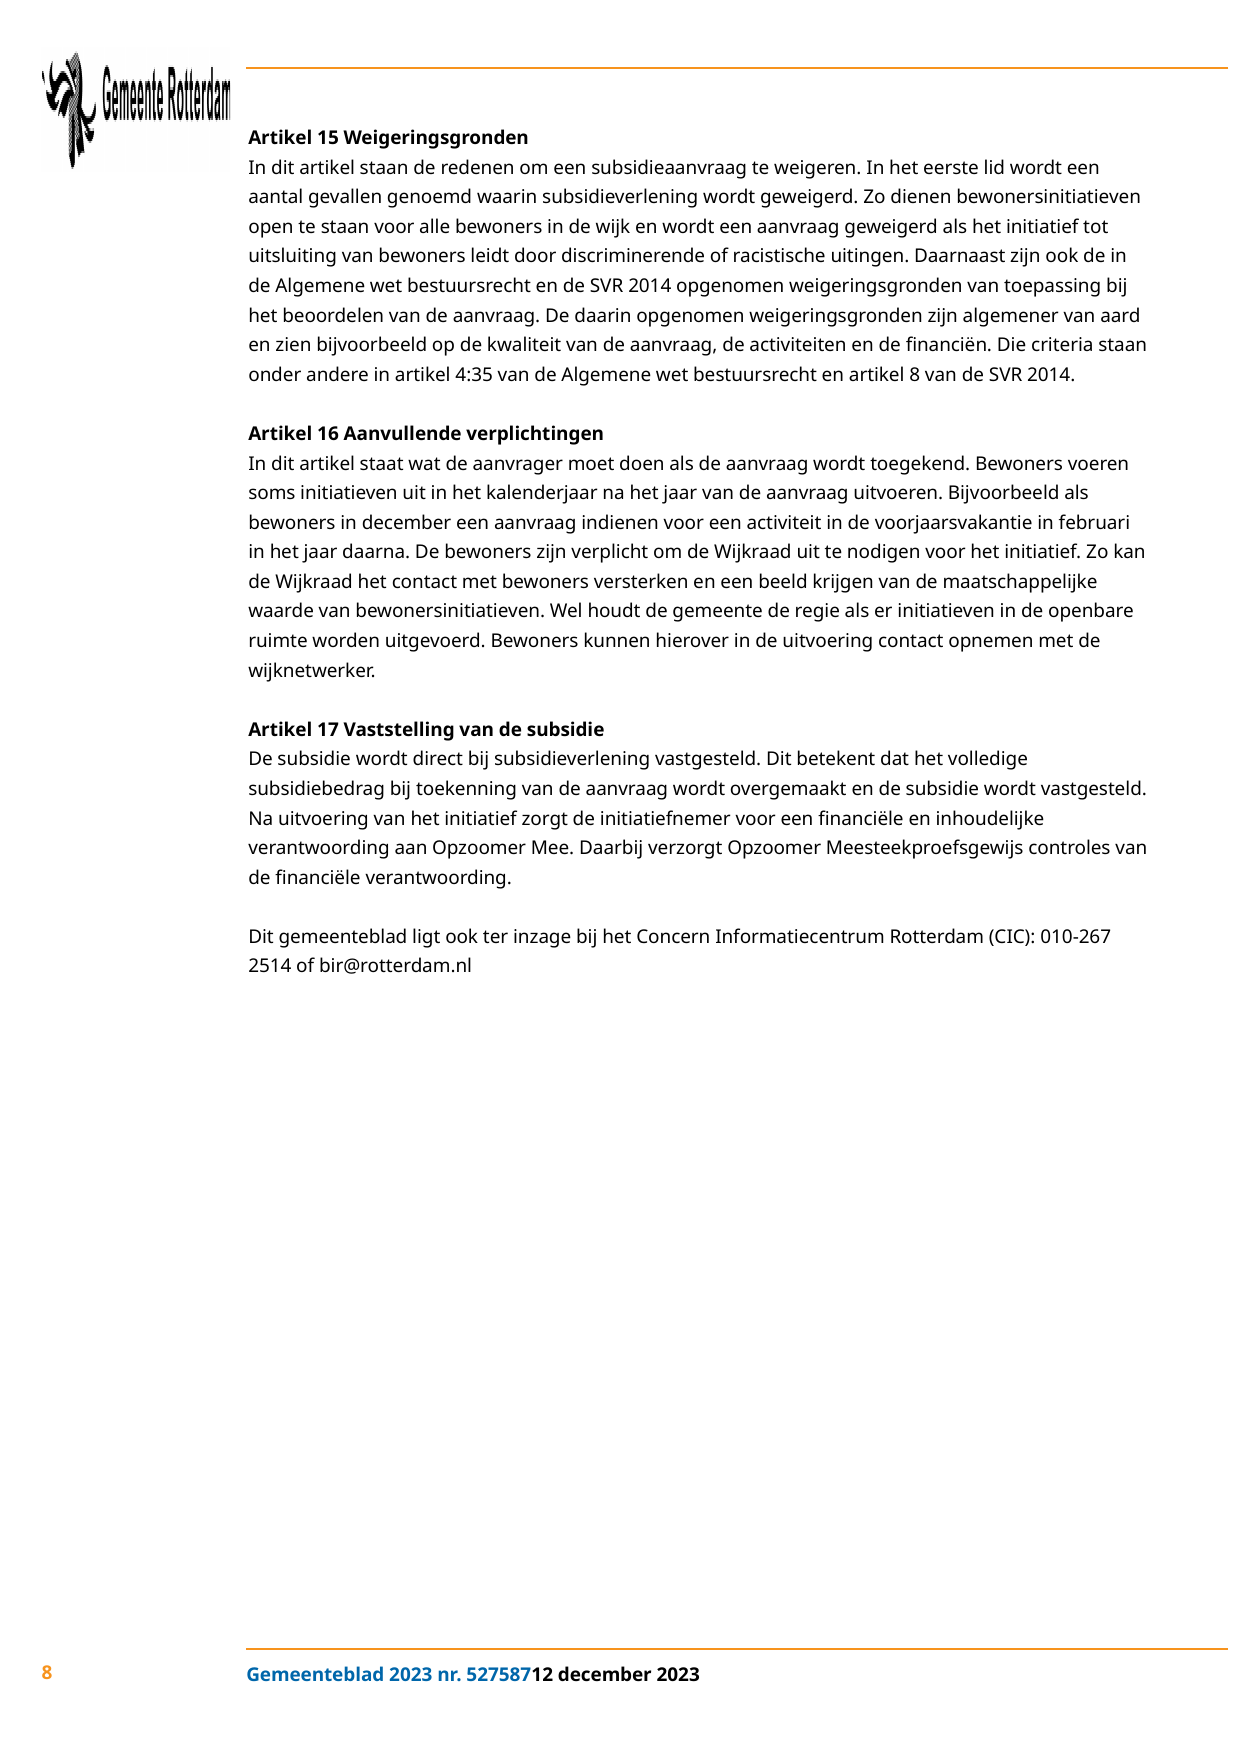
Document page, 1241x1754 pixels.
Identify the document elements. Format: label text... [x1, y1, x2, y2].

text Artikel 17 Vaststelling van de subsidie [248, 716, 1152, 742]
text De subsidie wordt direct bij subsidieverlening vastgesteld. Dit betekent dat het volledige subsidiebedrag bij toekenning van de aanvraag wordt overgemaakt en de subsidie wordt vastgesteld. Na uitvoering van het initiatief zorgt de initiatiefnemer voor een financiële en inhoudelijke verantwoording aan Opzoomer Mee. Daarbij verzorgt Opzoomer Meesteekproefsgewijs controles van de financiële verantwoording. [248, 746, 1152, 890]
picture [41, 47, 231, 172]
text In dit artikel staat wat de aanvrager moet doen als de aanvraag wordt toegekend. Bewoners voeren soms initiatieven uit in het kalenderjaar na het jaar van de aanvraag uitvoeren. Bijvoorbeeld als bewoners in december een aanvraag indienen voor een activiteit in de voorjaarsvakantie in februari in het jaar daarna. De bewoners zijn verplicht om de Wijkraad uit te nodigen voor het initiatief. Zo kan de Wijkraad het contact met bewoners versterken en een beeld krijgen van de maatschappelijke waarde van bewonersinitiatieven. Wel houdt de gemeente de regie als er initiatieven in de openbare ruimte worden uitgevoerd. Bewoners kunnen hierover in de uitvoering contact opnemen met de wijknetwerker. [248, 450, 1152, 683]
text Artikel 15 Weigeringsgronden [248, 124, 1152, 150]
text Dit gemeenteblad ligt ook ter inzage bij het Concern Informatiecentrum Rotterdam (CIC): 010-267 2514 of bir@rotterdam.nl [248, 923, 1152, 978]
text In dit artikel staan de redenen om een subsidieaanvraag te weigeren. In het eerste lid wordt een aantal gevallen genoemd waarin subsidieverlening wordt geweigerd. Zo dienen bewonersinitiatieven open te staan voor alle bewoners in de wijk en wordt een aanvraag geweigerd als het initiatief tot uitsluiting van bewoners leidt door discriminerende of racistische uitingen. Daarnaast zijn ook de in de Algemene wet bestuursrecht en de SVR 2014 opgenomen weigeringsgronden van toepassing bij het beoordelen van de aanvraag. De daarin opgenomen weigeringsgronden zijn algemener van aard en zien bijvoorbeeld op de kwaliteit van de aanvraag, de activiteiten en de financiën. Die criteria staan onder andere in artikel 4:35 van de Algemene wet bestuursrecht en artikel 8 van de SVR 2014. [248, 154, 1152, 387]
text Artikel 16 Aanvullende verplichtingen [248, 420, 1152, 446]
